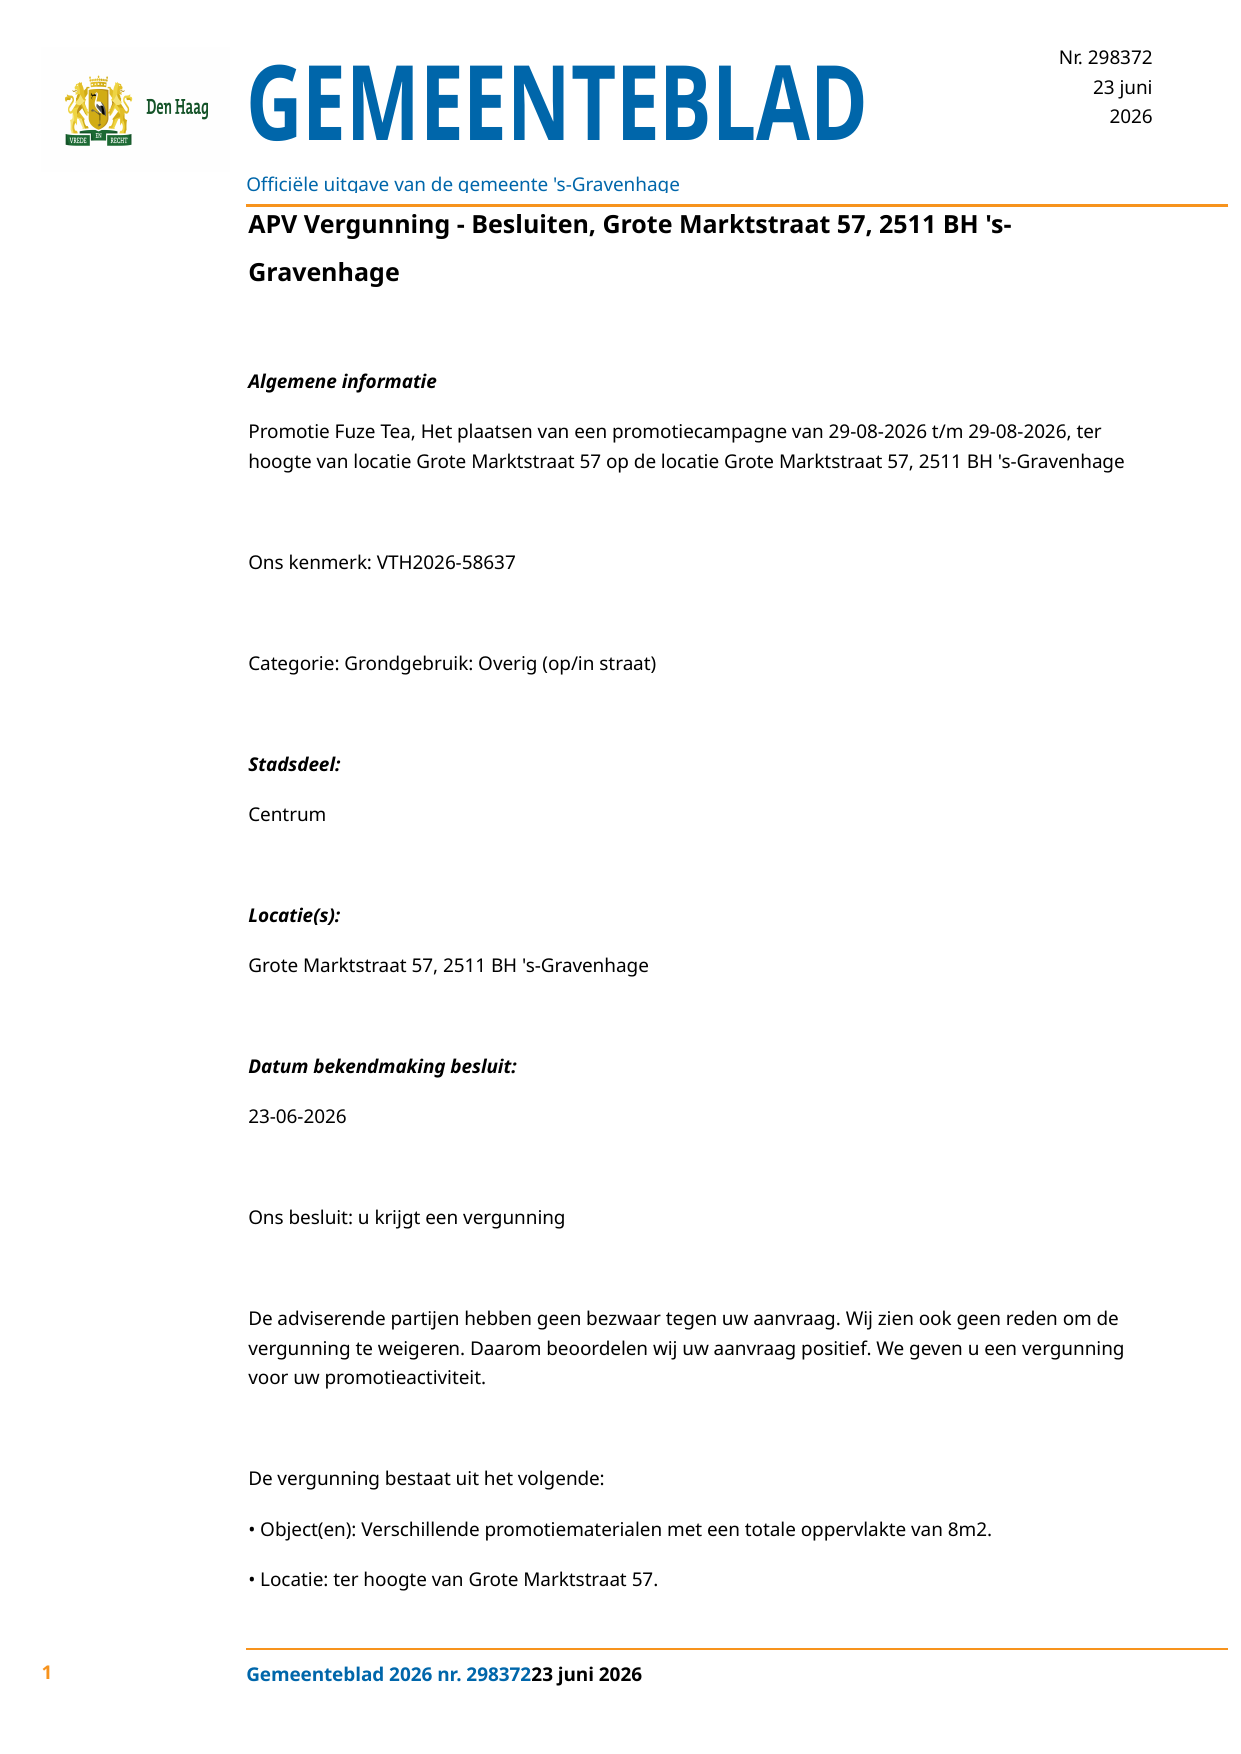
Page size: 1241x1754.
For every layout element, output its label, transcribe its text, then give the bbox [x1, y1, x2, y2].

text De vergunning bestaat uit het volgende: [248, 1465, 1152, 1491]
text Locatie(s): [248, 902, 1152, 928]
text De adviserende partijen hebben geen bezwaar tegen uw aanvraag. Wij zien ook geen reden om de vergunning te weigeren. Daarom beoordelen wij uw aanvraag positief. We geven u een vergunning voor uw promotieactiviteit. [248, 1305, 1152, 1390]
text Stadsdeel: [248, 751, 1152, 777]
text Algemene informatie [248, 368, 1152, 394]
text • Object(en): Verschillende promotiematerialen met een totale oppervlakte van 8m2. [248, 1516, 1152, 1542]
text Centrum [248, 801, 1152, 827]
picture [41, 47, 231, 172]
text Grote Marktstraat 57, 2511 BH 's-Gravenhage [248, 952, 1152, 978]
text 23-06-2026 [248, 1104, 1152, 1129]
text Datum bekendmaking besluit: [248, 1053, 1152, 1079]
text • Locatie: ter hoogte van Grote Marktstraat 57. [248, 1566, 1152, 1592]
text APV Vergunning - Besluiten, Grote Marktstraat 57, 2511 BH 's-Gravenhage [248, 207, 1152, 288]
text Ons kenmerk: VTH2026-58637 [248, 549, 1152, 575]
text Categorie: Grondgebruik: Overig (op/in straat) [248, 650, 1152, 676]
text Ons besluit: u krijgt een vergunning [248, 1204, 1152, 1230]
text Promotie Fuze Tea, Het plaatsen van een promotiecampagne van 29-08-2026 t/m 29-08-2026, ter hoogte van locatie Grote Marktstraat 57 op de locatie Grote Marktstraat 57, 2511 BH 's-Gravenhage [248, 419, 1152, 474]
